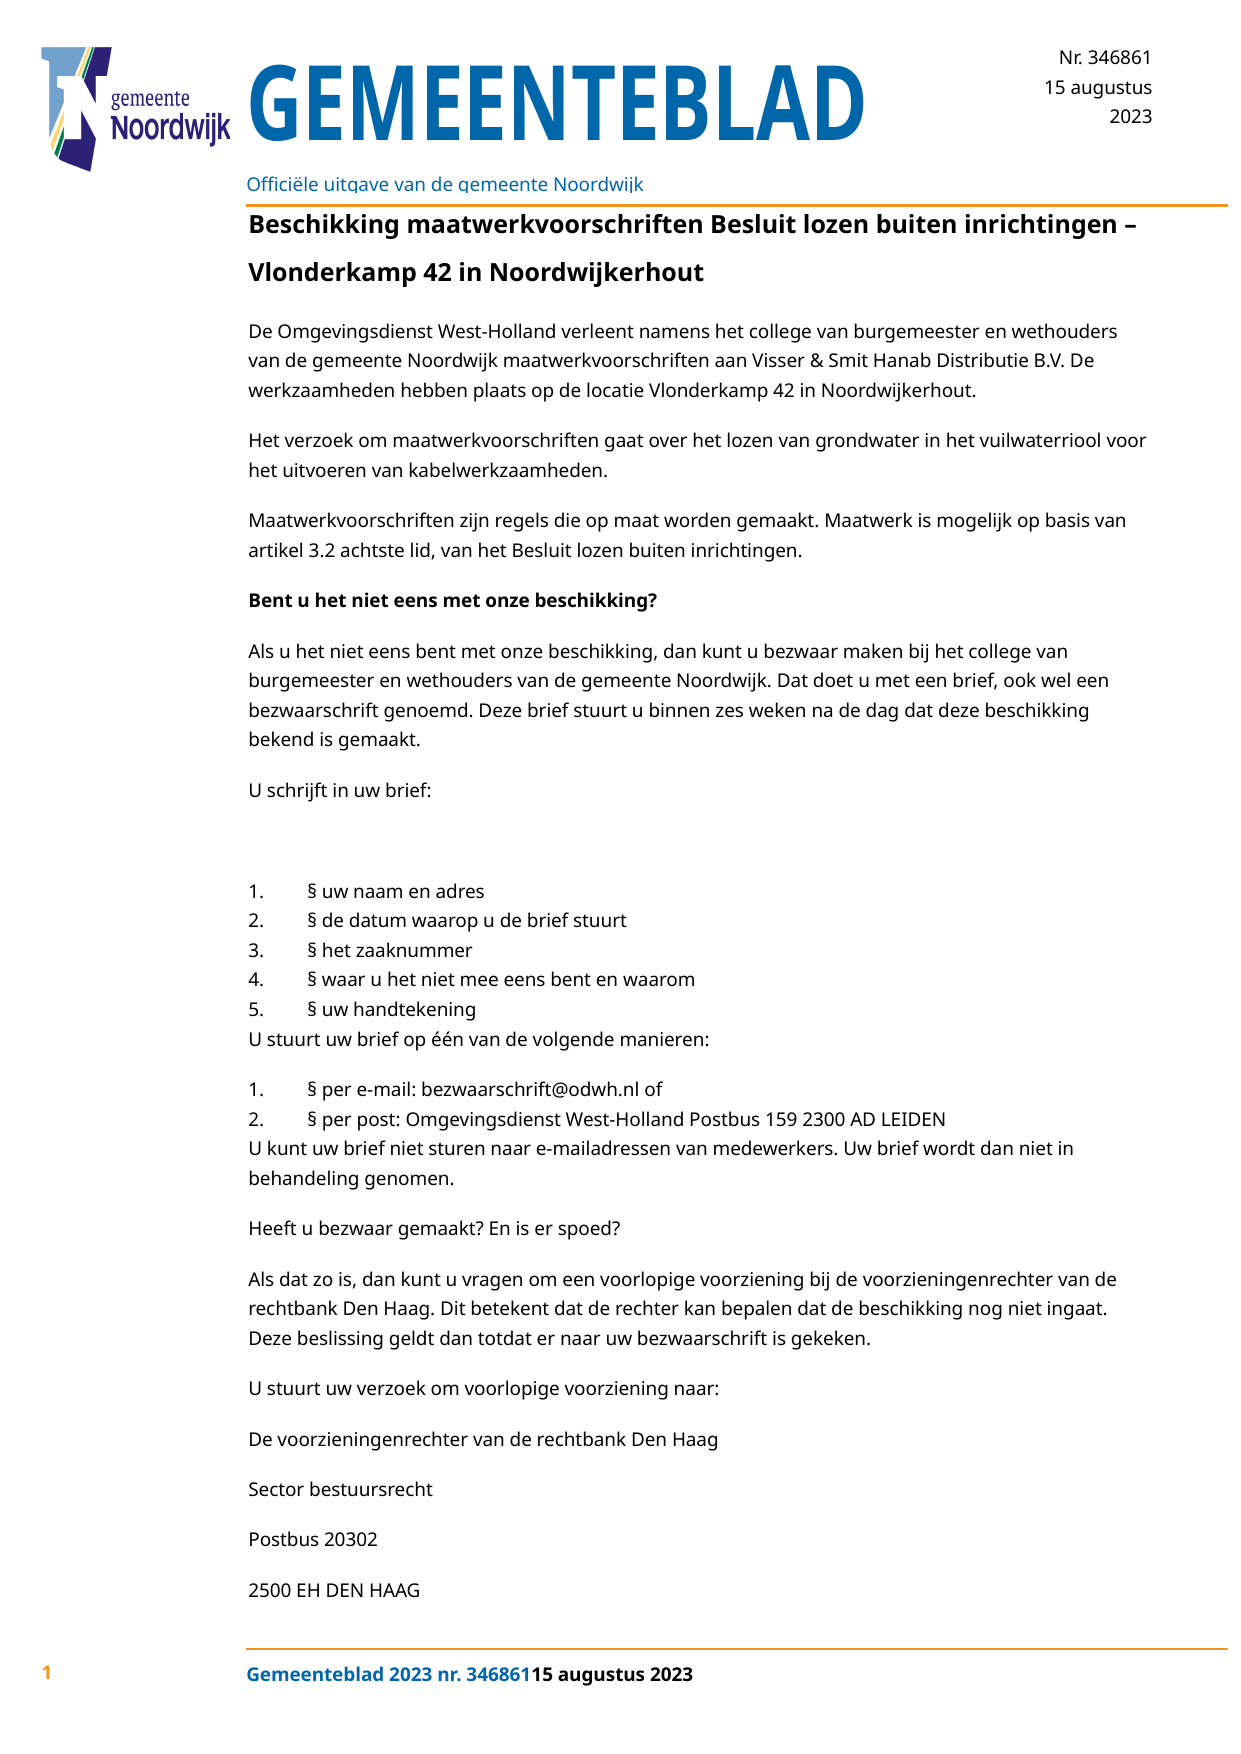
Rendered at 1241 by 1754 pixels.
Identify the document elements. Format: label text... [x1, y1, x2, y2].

text Als dat zo is, dan kunt u vragen om een voorlopige voorziening bij de voorzieningenrechter van de rechtbank Den Haag. Dit betekent dat de rechter kan bepalen dat de beschikking nog niet ingaat. Deze beslissing geldt dan totdat er naar uw bezwaarschrift is gekeken. [248, 1266, 1152, 1351]
text Postbus 20302 [248, 1527, 1152, 1552]
picture [41, 47, 231, 172]
text De voorzieningenrechter van de rechtbank Den Haag [248, 1426, 1152, 1452]
text Beschikking maatwerkvoorschriften Besluit lozen buiten inrichtingen – Vlonderkamp 42 in Noordwijkerhout [248, 207, 1152, 288]
text De Omgevingsdienst West-Holland verleent namens het college van burgemeester en wethouders van de gemeente Noordwijk maatwerkvoorschriften aan Visser & Smit Hanab Distributie B.V. De werkzaamheden hebben plaats op de locatie Vlonderkamp 42 in Noordwijkerhout. [248, 318, 1152, 403]
text U kunt uw brief niet sturen naar e-mailadressen van medewerkers. Uw brief wordt dan niet in behandeling genomen. [248, 1135, 1152, 1191]
text Als u het niet eens bent met onze beschikking, dan kunt u bezwaar maken bij het college van burgemeester en wethouders van de gemeente Noordwijk. Dat doet u met een brief, ook wel een bezwaarschrift genoemd. Deze brief stuurt u binnen zes weken na de dag dat deze beschikking bekend is gemaakt. [248, 638, 1152, 752]
list § uw naam en adres [248, 878, 1152, 904]
text Bent u het niet eens met onze beschikking? [248, 587, 1152, 613]
list § per post: Omgevingsdienst West-Holland Postbus 159 2300 AD LEIDEN [248, 1106, 1152, 1132]
text Sector bestuursrecht [248, 1476, 1152, 1502]
list § de datum waarop u de brief stuurt [248, 907, 1152, 933]
text U stuurt uw brief op één van de volgende manieren: [248, 1026, 1152, 1052]
text Heeft u bezwaar gemaakt? En is er spoed? [248, 1215, 1152, 1241]
text U stuurt uw verzoek om voorlopige voorziening naar: [248, 1375, 1152, 1401]
list § per e-mail: bezwaarschrift@odwh.nl of [248, 1076, 1152, 1102]
text Maatwerkvoorschriften zijn regels die op maat worden gemaakt. Maatwerk is mogelijk op basis van artikel 3.2 achtste lid, van het Besluit lozen buiten inrichtingen. [248, 507, 1152, 563]
text Het verzoek om maatwerkvoorschriften gaat over het lozen van grondwater in het vuilwaterriool voor het uitvoeren van kabelwerkzaamheden. [248, 427, 1152, 483]
list § uw handtekening [248, 996, 1152, 1022]
text U schrijft in uw brief: [248, 777, 1152, 803]
list § het zaaknummer [248, 937, 1152, 963]
text 2500 EH DEN HAAG [248, 1577, 1152, 1603]
list § waar u het niet mee eens bent en waarom [248, 967, 1152, 992]
